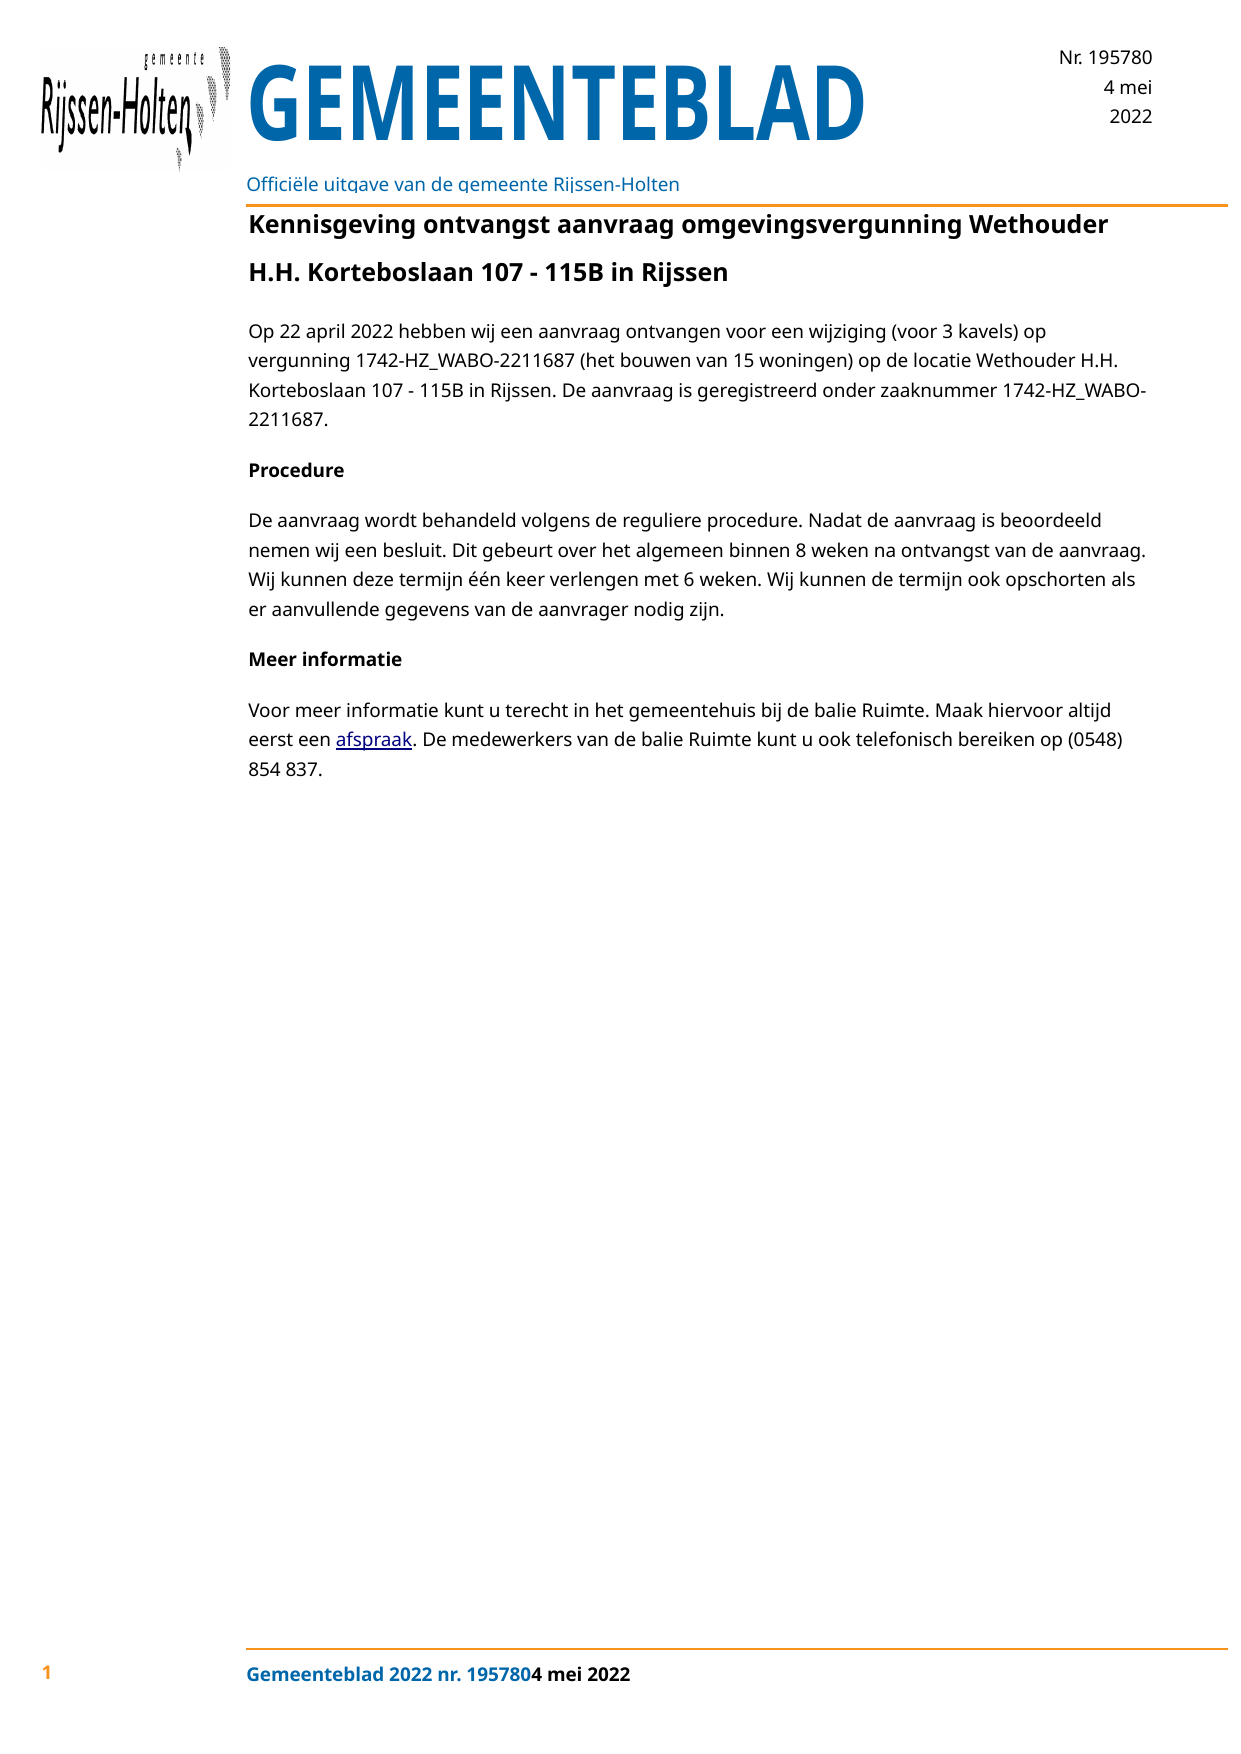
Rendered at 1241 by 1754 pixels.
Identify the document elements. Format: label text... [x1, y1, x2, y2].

text De aanvraag wordt behandeld volgens de reguliere procedure. Nadat de aanvraag is beoordeeld nemen wij een besluit. Dit gebeurt over het algemeen binnen 8 weken na ontvangst van de aanvraag. Wij kunnen deze termijn één keer verlengen met 6 weken. Wij kunnen de termijn ook opschorten als er aanvullende gegevens van de aanvrager nodig zijn. [248, 507, 1152, 622]
picture [41, 47, 231, 172]
text Op 22 april 2022 hebben wij een aanvraag ontvangen voor een wijziging (voor 3 kavels) op vergunning 1742-HZ_WABO-2211687 (het bouwen van 15 woningen) op de locatie Wethouder H.H. Korteboslaan 107 - 115B in Rijssen. De aanvraag is geregistreerd onder zaaknummer 1742-HZ_WABO-2211687. [248, 318, 1152, 432]
text Kennisgeving ontvangst aanvraag omgevingsvergunning Wethouder H.H. Korteboslaan 107 - 115B in Rijssen [248, 207, 1152, 288]
text Voor meer informatie kunt u terecht in het gemeentehuis bij de balie Ruimte. Maak hiervoor altijd eerst een afspraak. De medewerkers van de balie Ruimte kunt u ook telefonisch bereiken op (0548) 854 837. [248, 697, 1152, 782]
text Procedure [248, 457, 1152, 483]
text Meer informatie [248, 647, 1152, 672]
